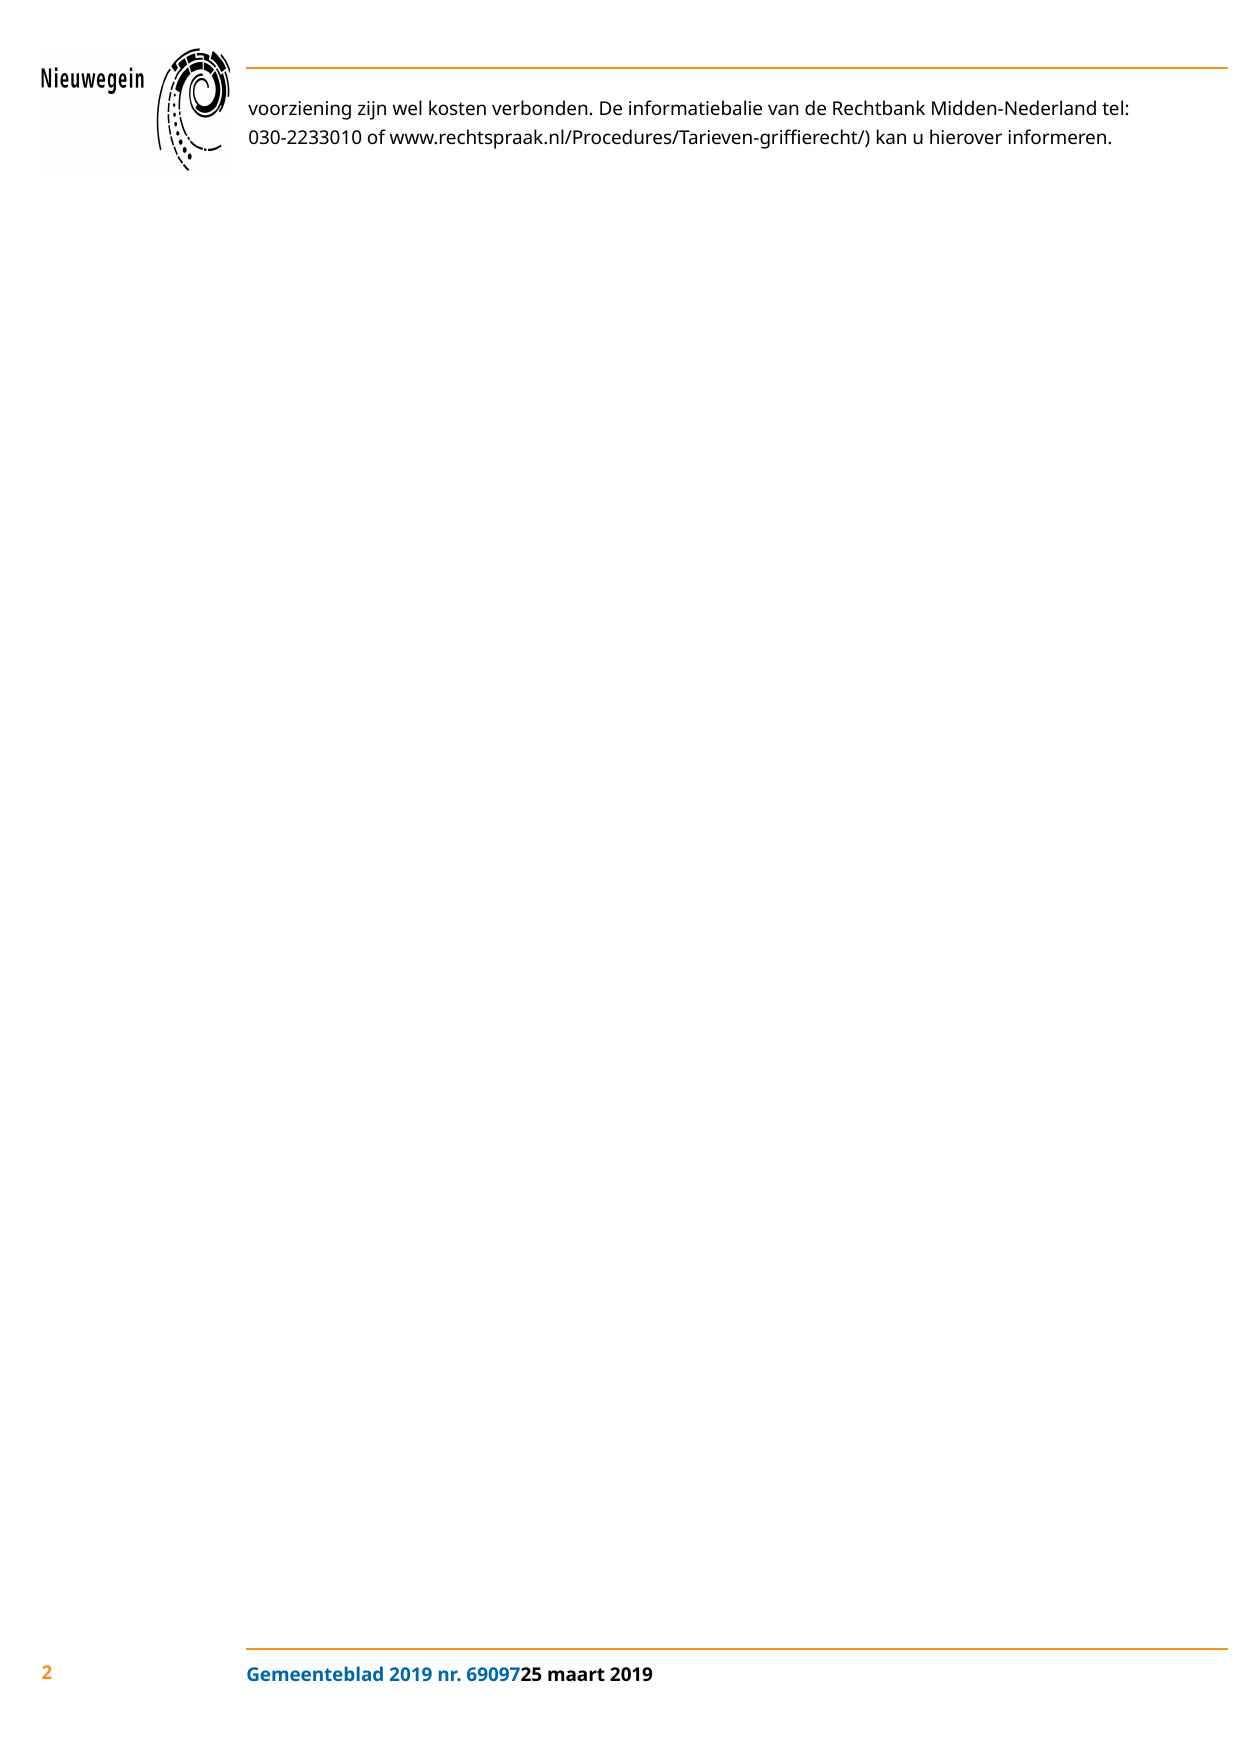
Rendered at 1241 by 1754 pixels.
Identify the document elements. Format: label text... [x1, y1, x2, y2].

picture [41, 47, 231, 172]
text voorziening zijn wel kosten verbonden. De informatiebalie van de Rechtbank Midden-Nederland tel: 030-2233010 of www.rechtspraak.nl/Procedures/Tarieven-griffierecht/) kan u hierover informeren. [248, 95, 1152, 150]
